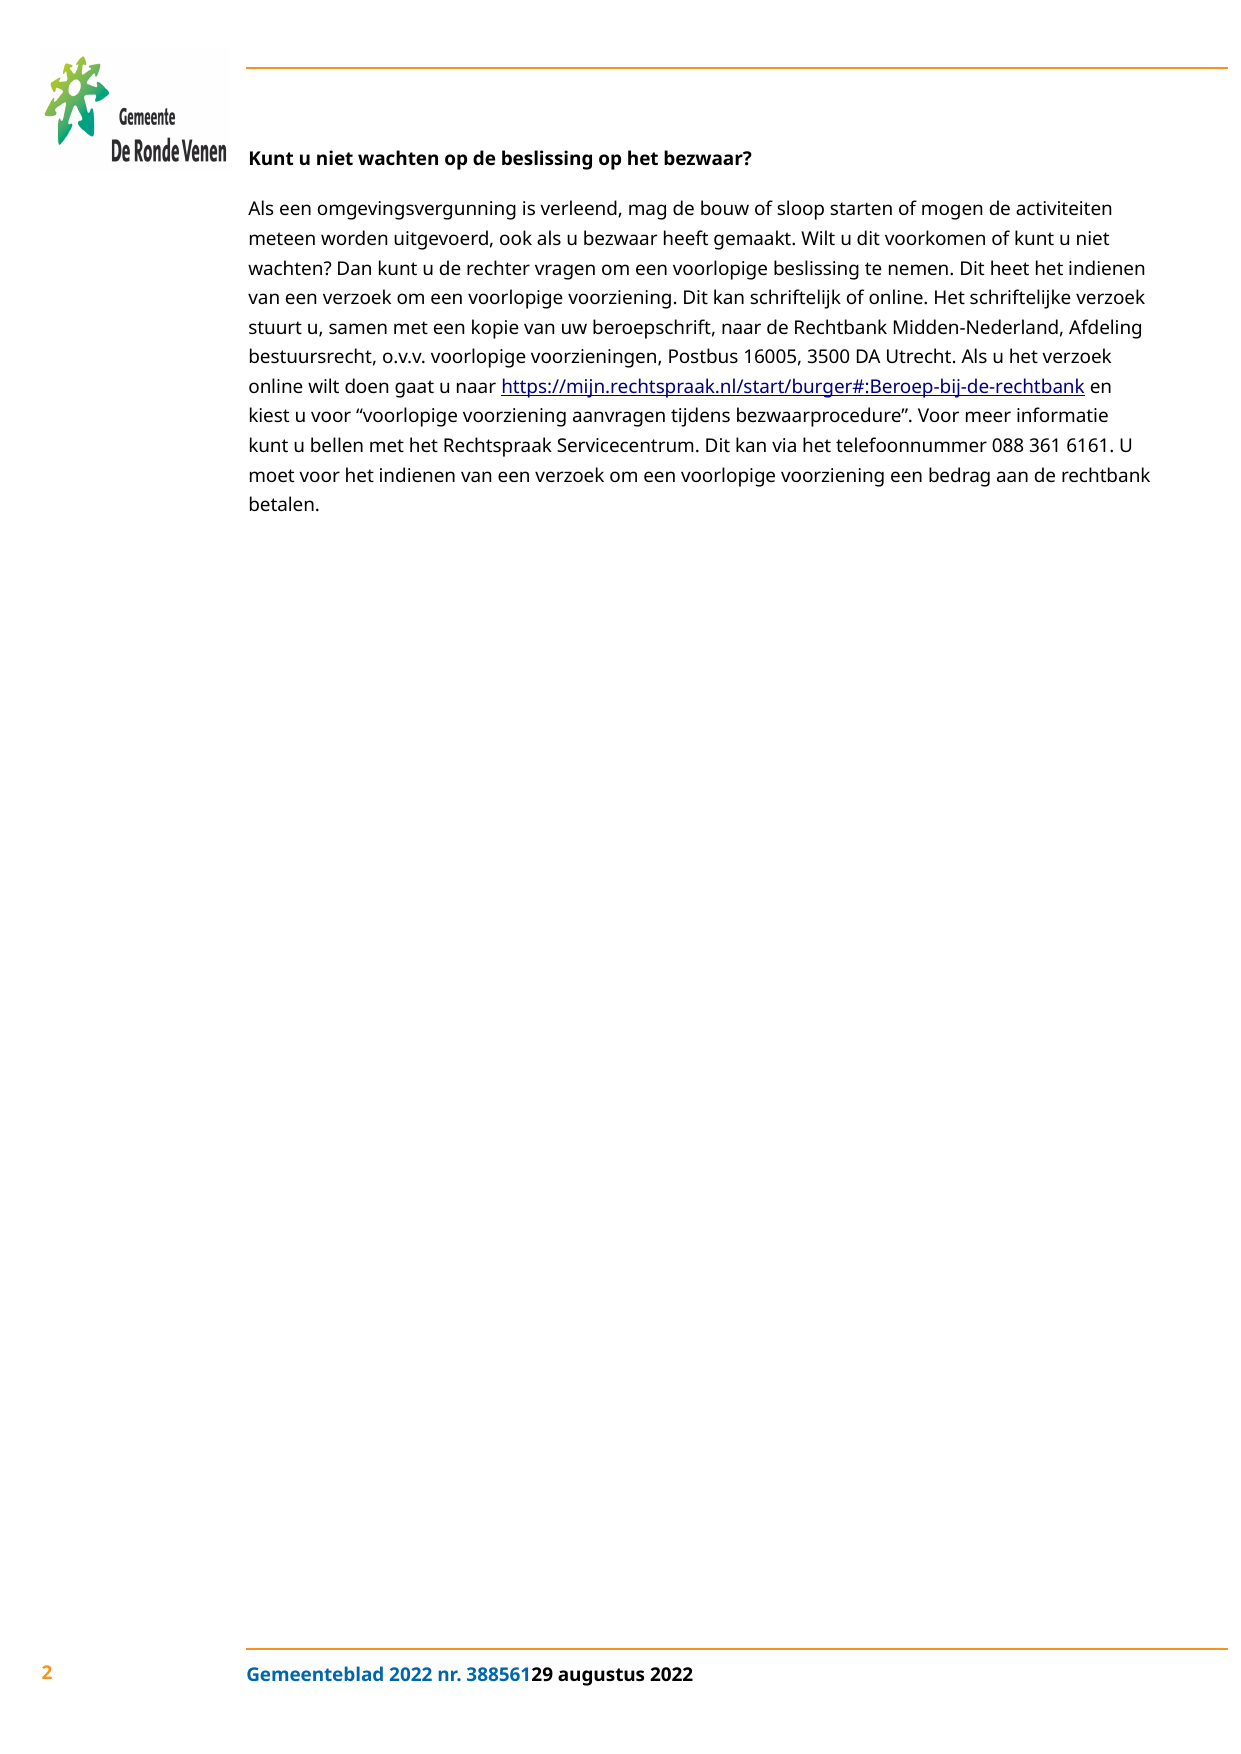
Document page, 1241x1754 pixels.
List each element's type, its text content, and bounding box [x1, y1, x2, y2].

picture [41, 47, 231, 172]
text Kunt u niet wachten op de beslissing op het bezwaar? [248, 145, 1152, 171]
text Als een omgevingsvergunning is verleend, mag de bouw of sloop starten of mogen de activiteiten meteen worden uitgevoerd, ook als u bezwaar heeft gemaakt. Wilt u dit voorkomen of kunt u niet wachten? Dan kunt u de rechter vragen om een voorlopige beslissing te nemen. Dit heet het indienen van een verzoek om een voorlopige voorziening. Dit kan schriftelijk of online. Het schriftelijke verzoek stuurt u, samen met een kopie van uw beroepschrift, naar de Rechtbank Midden-Nederland, Afdeling bestuursrecht, o.v.v. voorlopige voorzieningen, Postbus 16005, 3500 DA Utrecht. Als u het verzoek online wilt doen gaat u naar https://mijn.rechtspraak.nl/start/burger#:Beroep-bij-de-rechtbank en kiest u voor “voorlopige voorziening aanvragen tijdens bezwaarprocedure”. Voor meer informatie kunt u bellen met het Rechtspraak Servicecentrum. Dit kan via het telefoonnummer 088 361 6161. U moet voor het indienen van een verzoek om een voorlopige voorziening een bedrag aan de rechtbank betalen. [248, 196, 1152, 517]
